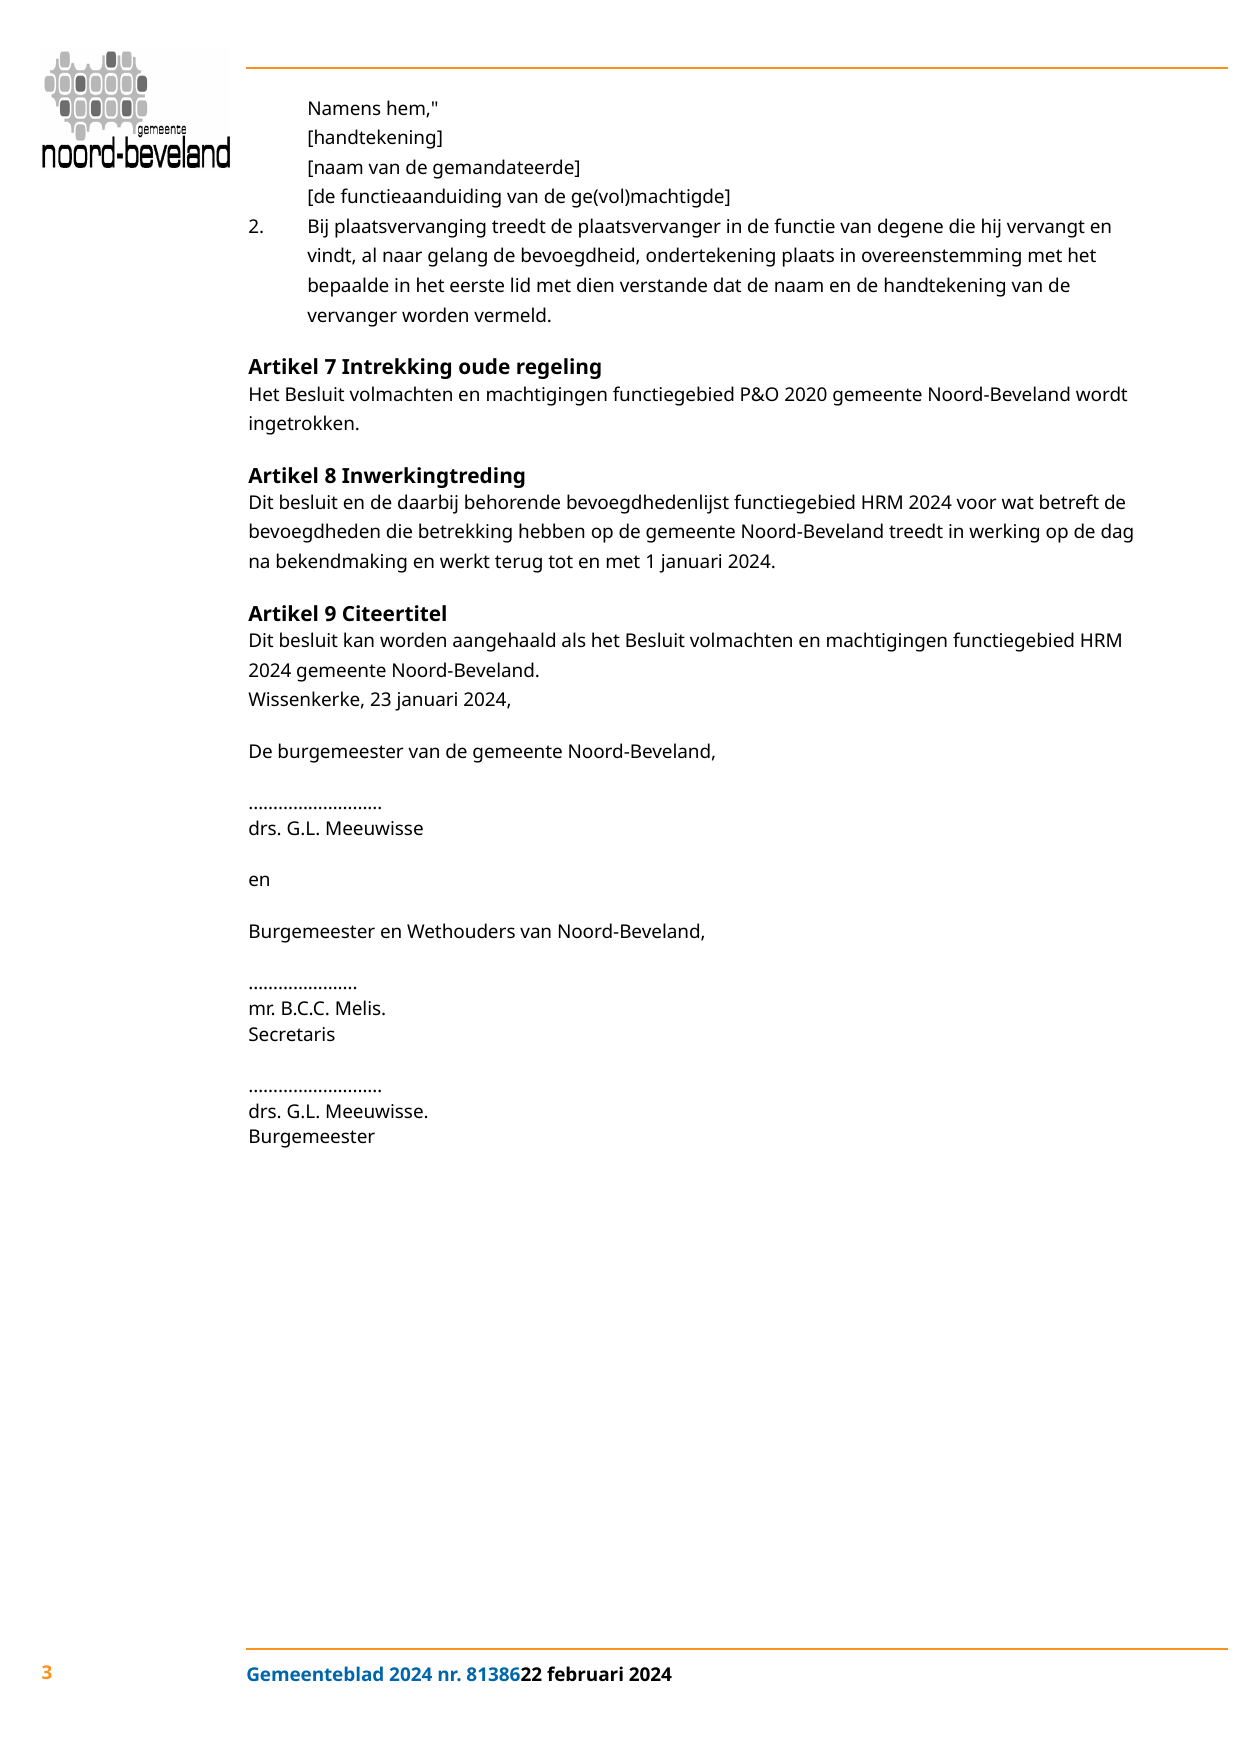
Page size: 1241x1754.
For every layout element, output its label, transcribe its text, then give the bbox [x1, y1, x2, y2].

text Burgemeester [248, 1124, 1152, 1149]
text drs. G.L. Meeuwisse [248, 815, 1152, 841]
text Het Besluit volmachten en machtigingen functiegebied P&O 2020 gemeente Noord-Beveland wordt ingetrokken. [248, 381, 1152, 436]
list [handtekening] [248, 124, 1152, 150]
picture [41, 47, 231, 172]
text ……………………… [248, 789, 1152, 815]
text Dit besluit en de daarbij behorende bevoegdhedenlijst functiegebied HRM 2024 voor wat betreft de bevoegdheden die betrekking hebben op de gemeente Noord-Beveland treedt in werking op de dag na bekendmaking en werkt terug tot en met 1 januari 2024. [248, 489, 1152, 574]
list [de functieaanduiding van de ge(vol)machtigde] [248, 183, 1152, 209]
list [naam van de gemandateerde] [248, 154, 1152, 180]
text Artikel 7 Intrekking oude regeling [248, 352, 1152, 381]
list Namens hem," [248, 95, 1152, 121]
text Dit besluit kan worden aangehaald als het Besluit volmachten en machtigingen functiegebied HRM 2024 gemeente Noord-Beveland. [248, 627, 1152, 682]
text mr. B.C.C. Melis. [248, 995, 1152, 1021]
text Burgemeester en Wethouders van Noord-Beveland, [248, 918, 1152, 944]
text Wissenkerke, 23 januari 2024, [248, 686, 1152, 712]
text De burgemeester van de gemeente Noord-Beveland, [248, 738, 1152, 763]
text drs. G.L. Meeuwisse. [248, 1098, 1152, 1124]
list Bij plaatsvervanging treedt de plaatsvervanger in de functie van degene die hij vervangt en vindt, al naar gelang de bevoegdheid, ondertekening plaats in overeenstemming met het bepaalde in het eerste lid met dien verstande dat de naam en de handtekening van de vervanger worden vermeld. [248, 213, 1152, 328]
text Artikel 8 Inwerkingtreding [248, 461, 1152, 489]
text Artikel 9 Citeertitel [248, 599, 1152, 627]
text …………………. [248, 969, 1152, 995]
text en [248, 866, 1152, 892]
text Secretaris [248, 1021, 1152, 1047]
text ……………………… [248, 1072, 1152, 1098]
